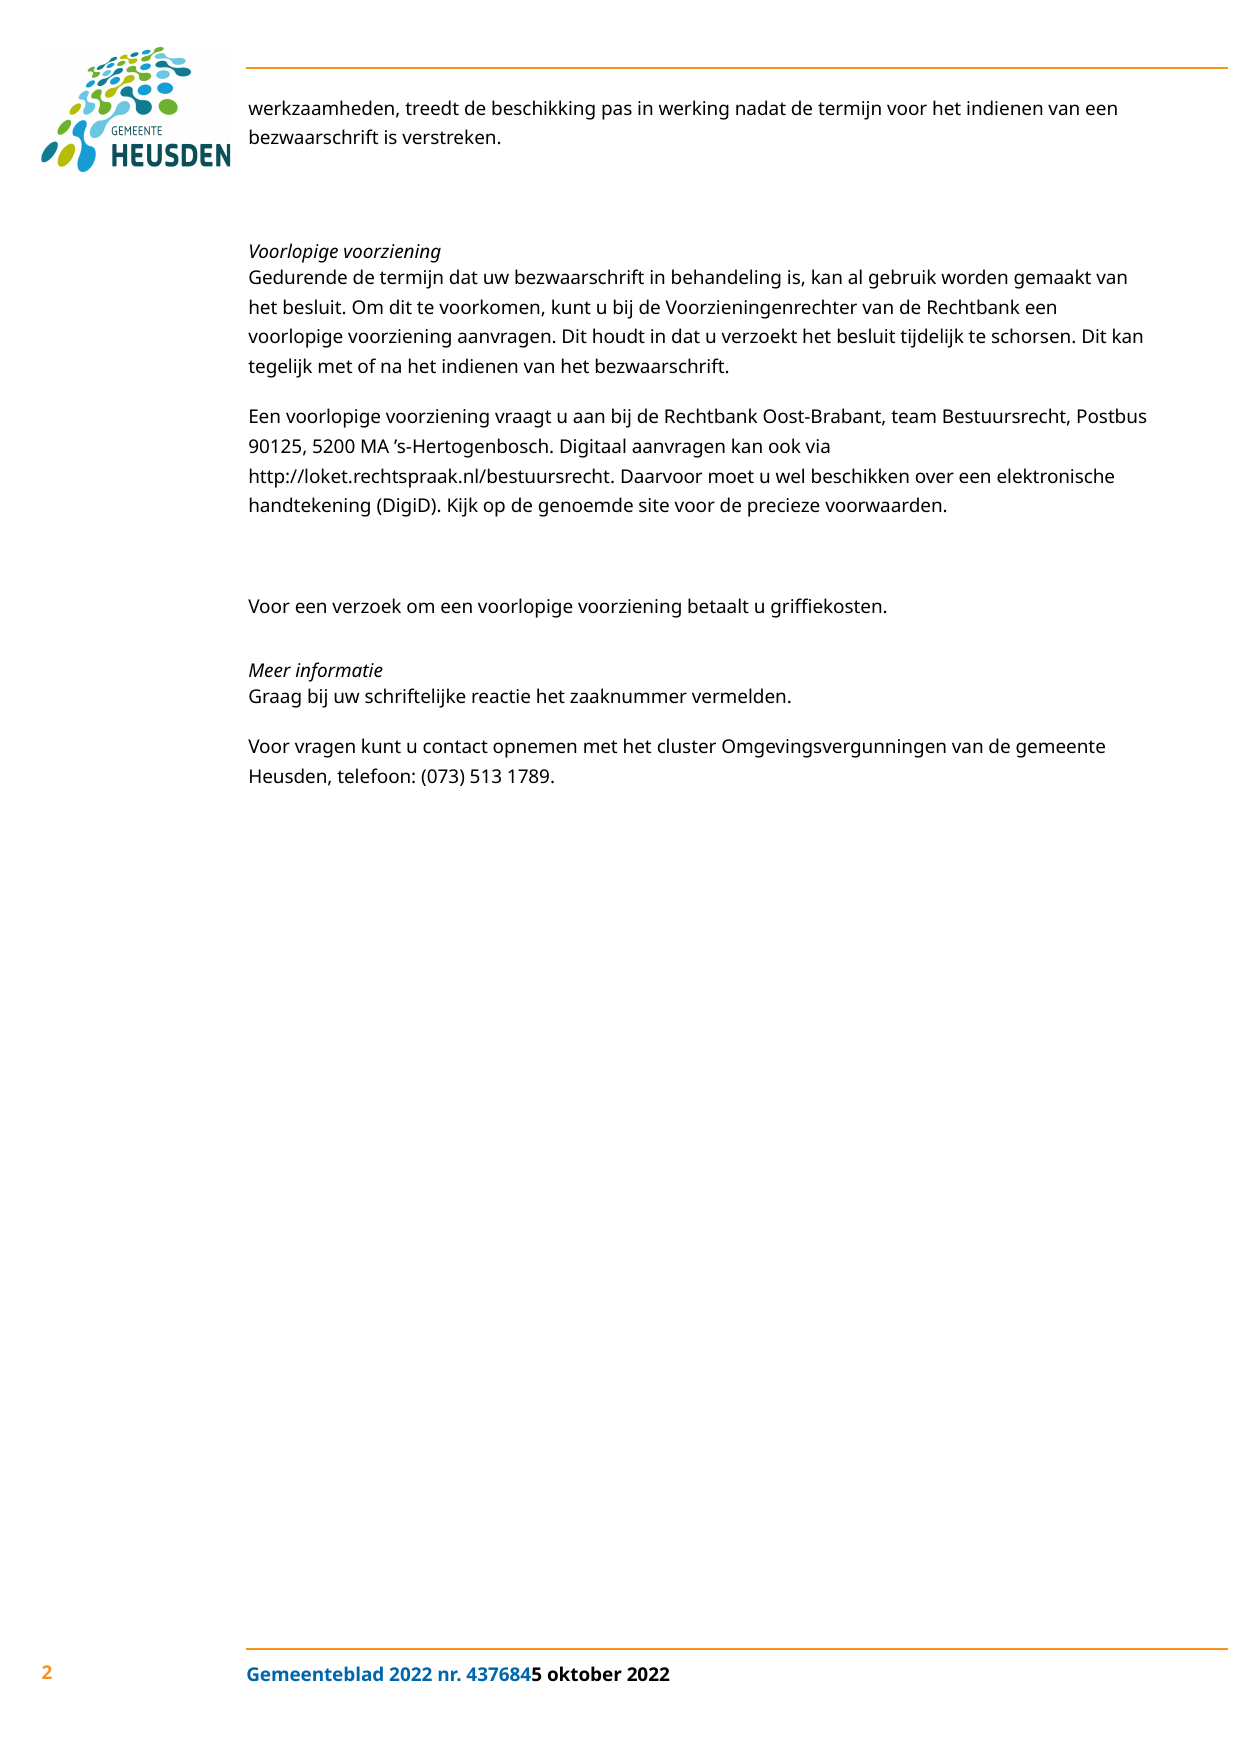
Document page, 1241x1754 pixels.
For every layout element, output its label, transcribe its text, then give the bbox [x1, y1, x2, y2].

text Gedurende de termijn dat uw bezwaarschrift in behandeling is, kan al gebruik worden gemaakt van het besluit. Om dit te voorkomen, kunt u bij de Voorzieningenrechter van de Rechtbank een voorlopige voorziening aanvragen. Dit houdt in dat u verzoekt het besluit tijdelijk te schorsen. Dit kan tegelijk met of na het indienen van het bezwaarschrift. [248, 264, 1152, 379]
text werkzaamheden, treedt de beschikking pas in werking nadat de termijn voor het indienen van een bezwaarschrift is verstreken. [248, 95, 1152, 150]
text Graag bij uw schriftelijke reactie het zaaknummer vermelden. [248, 683, 1152, 709]
text Voor een verzoek om een voorlopige voorziening betaalt u griffiekosten. [248, 593, 1152, 619]
text Meer informatie [248, 657, 1152, 683]
text Voor vragen kunt u contact opnemen met het cluster Omgevingsvergunningen van de gemeente Heusden, telefoon: (073) 513 1789. [248, 733, 1152, 789]
text Een voorlopige voorziening vraagt u aan bij de Rechtbank Oost-Brabant, team Bestuursrecht, Postbus 90125, 5200 MA ’s-Hertogenbosch. Digitaal aanvragen kan ook via http://loket.rechtspraak.nl/bestuursrecht. Daarvoor moet u wel beschikken over een elektronische handtekening (DigiD). Kijk op de genoemde site voor de precieze voorwaarden. [248, 404, 1152, 518]
text Voorlopige voorziening [248, 239, 1152, 264]
picture [41, 47, 231, 172]
